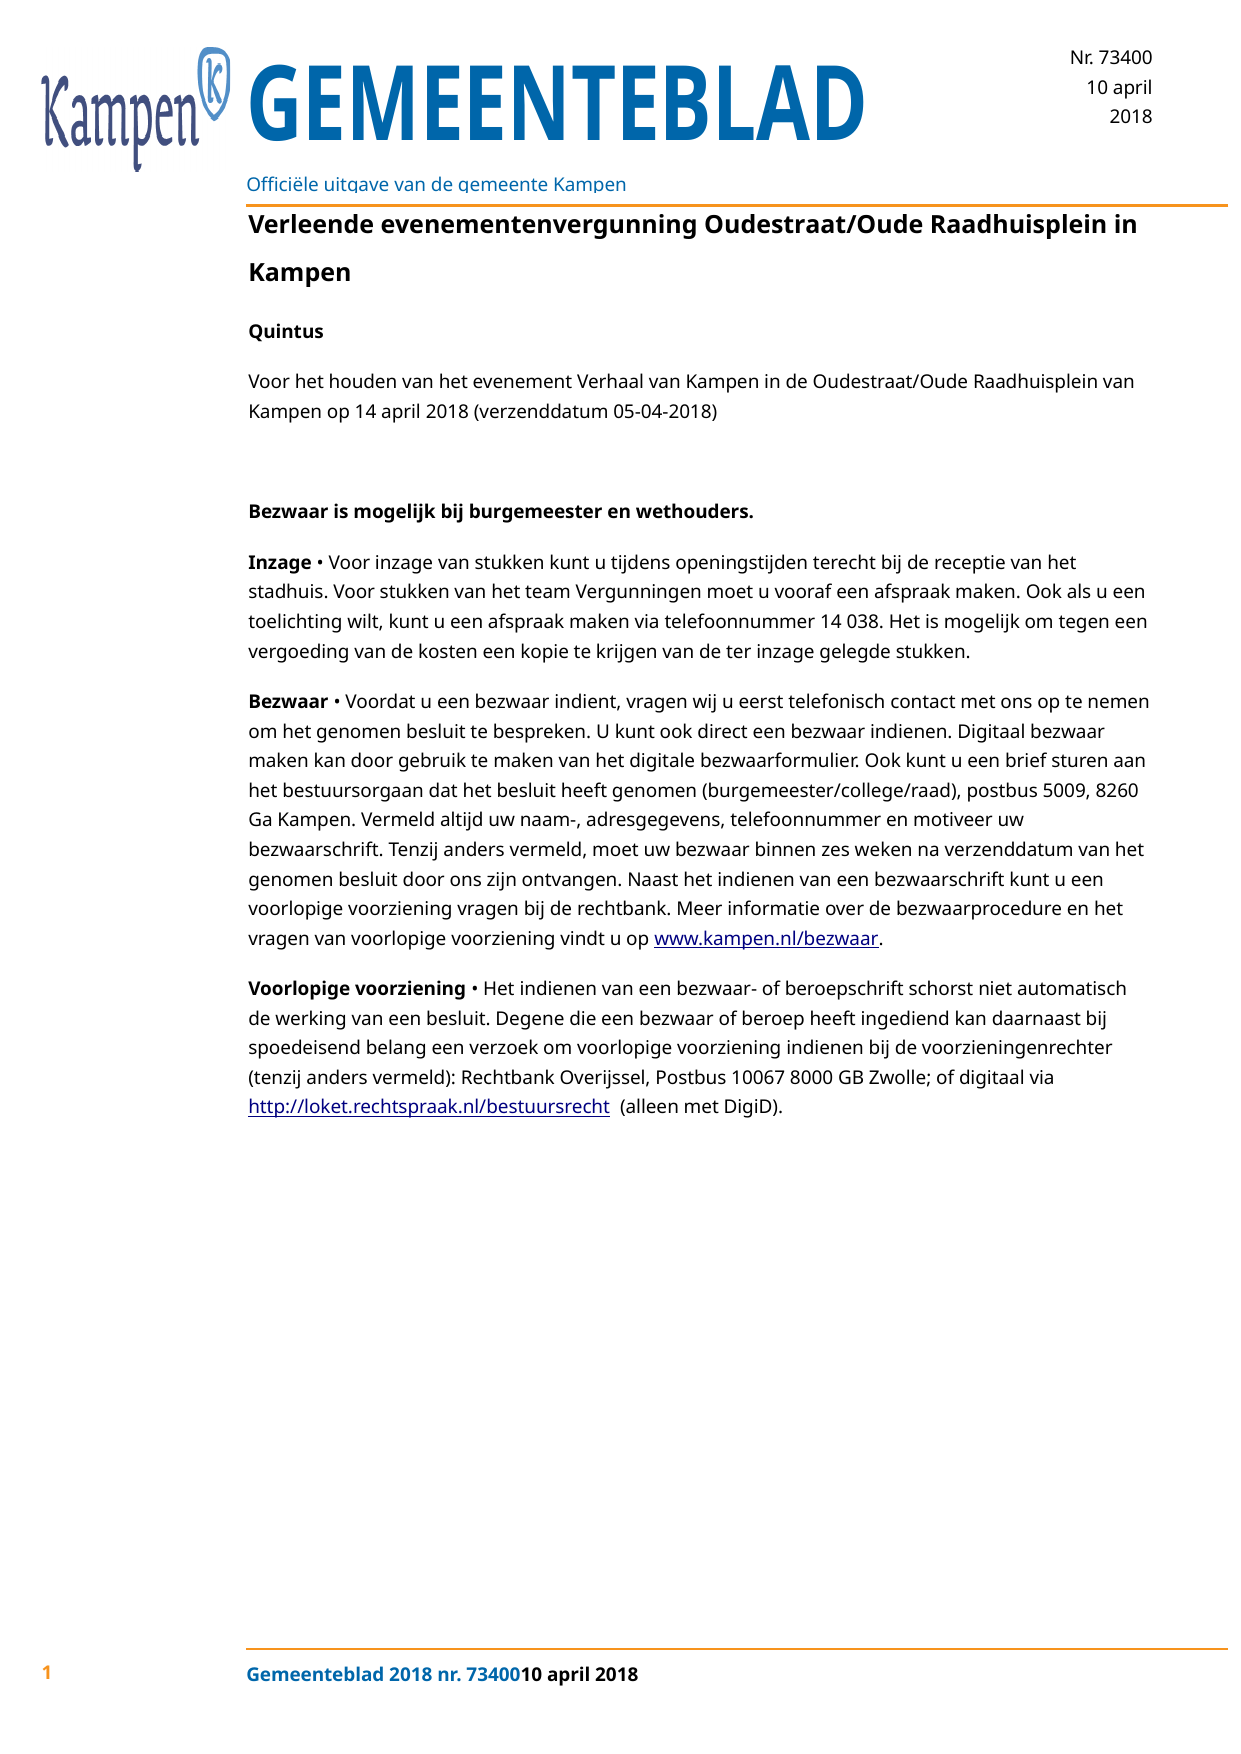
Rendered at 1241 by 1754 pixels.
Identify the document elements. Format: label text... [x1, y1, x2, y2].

text Bezwaar is mogelijk bij burgemeester en wethouders. [248, 499, 1152, 524]
text Voorlopige voorziening • Het indienen van een bezwaar- of beroepschrift schorst niet automatisch de werking van een besluit. Degene die een bezwaar of beroep heeft ingediend kan daarnaast bij spoedeisend belang een verzoek om voorlopige voorziening indienen bij de voorzieningenrechter (tenzij anders vermeld): Rechtbank Overijssel, Postbus 10067 8000 GB Zwolle; of digitaal via http://loket.rechtspraak.nl/bestuursrecht (alleen met DigiD). [248, 975, 1152, 1119]
text Inzage • Voor inzage van stukken kunt u tijdens openingstijden terecht bij de receptie van het stadhuis. Voor stukken van het team Vergunningen moet u vooraf een afspraak maken. Ook als u een toelichting wilt, kunt u een afspraak maken via telefoonnummer 14 038. Het is mogelijk om tegen een vergoeding van de kosten een kopie te krijgen van de ter inzage gelegde stukken. [248, 549, 1152, 664]
text Quintus [248, 318, 1152, 344]
text Voor het houden van het evenement Verhaal van Kampen in de Oudestraat/Oude Raadhuisplein van Kampen op 14 april 2018 (verzenddatum 05-04-2018) [248, 368, 1152, 424]
picture [41, 47, 231, 172]
text Verleende evenementenvergunning Oudestraat/Oude Raadhuisplein in Kampen [248, 207, 1152, 288]
text Bezwaar • Voordat u een bezwaar indient, vragen wij u eerst telefonisch contact met ons op te nemen om het genomen besluit te bespreken. U kunt ook direct een bezwaar indienen. Digitaal bezwaar maken kan door gebruik te maken van het digitale bezwaarformulier. Ook kunt u een brief sturen aan het bestuursorgaan dat het besluit heeft genomen (burgemeester/college/raad), postbus 5009, 8260 Ga Kampen. Vermeld altijd uw naam-, adresgegevens, telefoonnummer en motiveer uw bezwaarschrift. Tenzij anders vermeld, moet uw bezwaar binnen zes weken na verzenddatum van het genomen besluit door ons zijn ontvangen. Naast het indienen van een bezwaarschrift kunt u een voorlopige voorziening vragen bij de rechtbank. Meer informatie over de bezwaarprocedure en het vragen van voorlopige voorziening vindt u op www.kampen.nl/bezwaar. [248, 688, 1152, 951]
